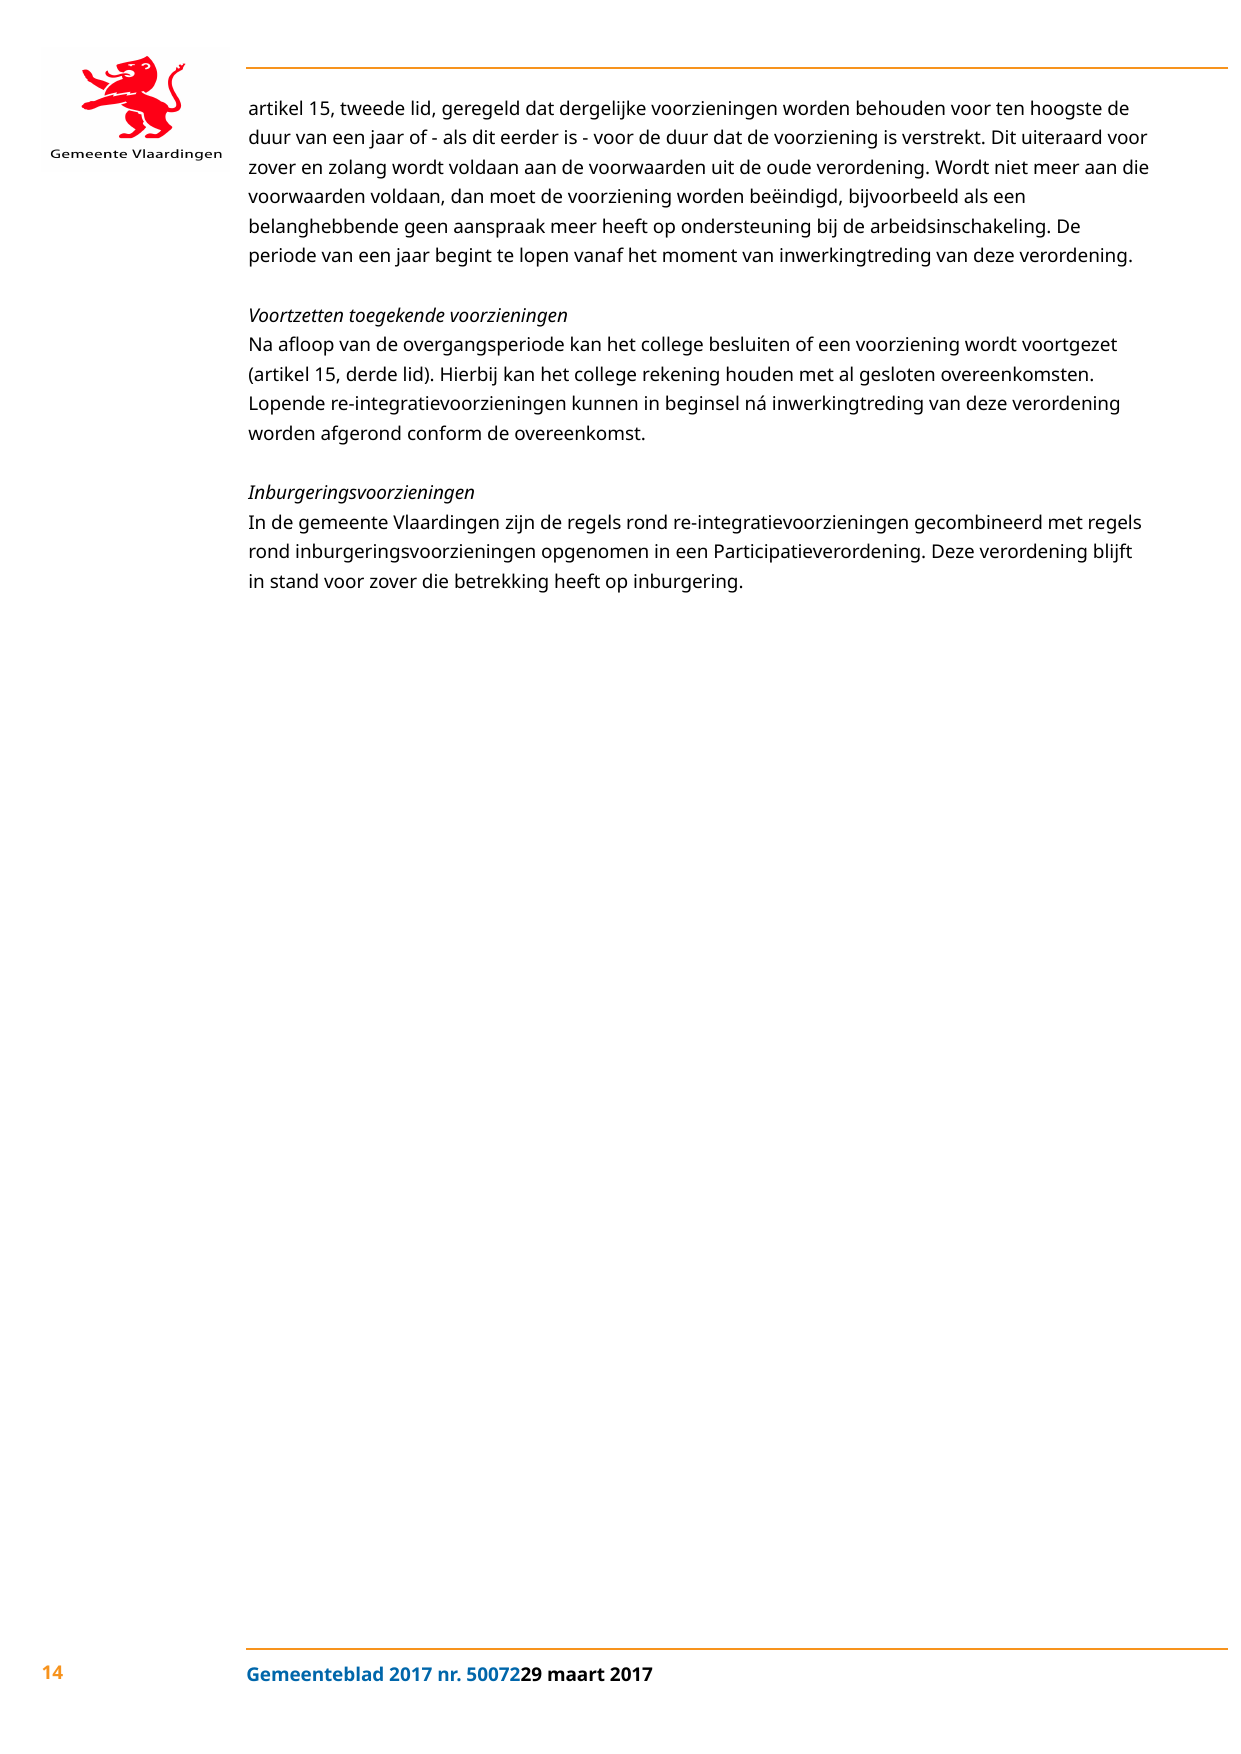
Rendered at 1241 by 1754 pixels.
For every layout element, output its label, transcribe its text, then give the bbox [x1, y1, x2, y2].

text artikel 15, tweede lid, geregeld dat dergelijke voorzieningen worden behouden voor ten hoogste de duur van een jaar of - als dit eerder is - voor de duur dat de voorziening is verstrekt. Dit uiteraard voor zover en zolang wordt voldaan aan de voorwaarden uit de oude verordening. Wordt niet meer aan die voorwaarden voldaan, dan moet de voorziening worden beëindigd, bijvoorbeeld als een belanghebbende geen aanspraak meer heeft op ondersteuning bij de arbeidsinschakeling. De periode van een jaar begint te lopen vanaf het moment van inwerkingtreding van deze verordening. [248, 95, 1152, 268]
text In de gemeente Vlaardingen zijn de regels rond re-integratievoorzieningen gecombineerd met regels rond inburgeringsvoorzieningen opgenomen in een Participatieverordening. Deze verordening blijft in stand voor zover die betrekking heeft op inburgering. [248, 509, 1152, 594]
text Inburgeringsvoorzieningen [248, 479, 1152, 505]
picture [41, 47, 231, 172]
text Voortzetten toegekende voorzieningen [248, 302, 1152, 328]
text Na afloop van de overgangsperiode kan het college besluiten of een voorziening wordt voortgezet (artikel 15, derde lid). Hierbij kan het college rekening houden met al gesloten overeenkomsten. Lopende re-integratievoorzieningen kunnen in beginsel ná inwerkingtreding van deze verordening worden afgerond conform de overeenkomst. [248, 331, 1152, 446]
